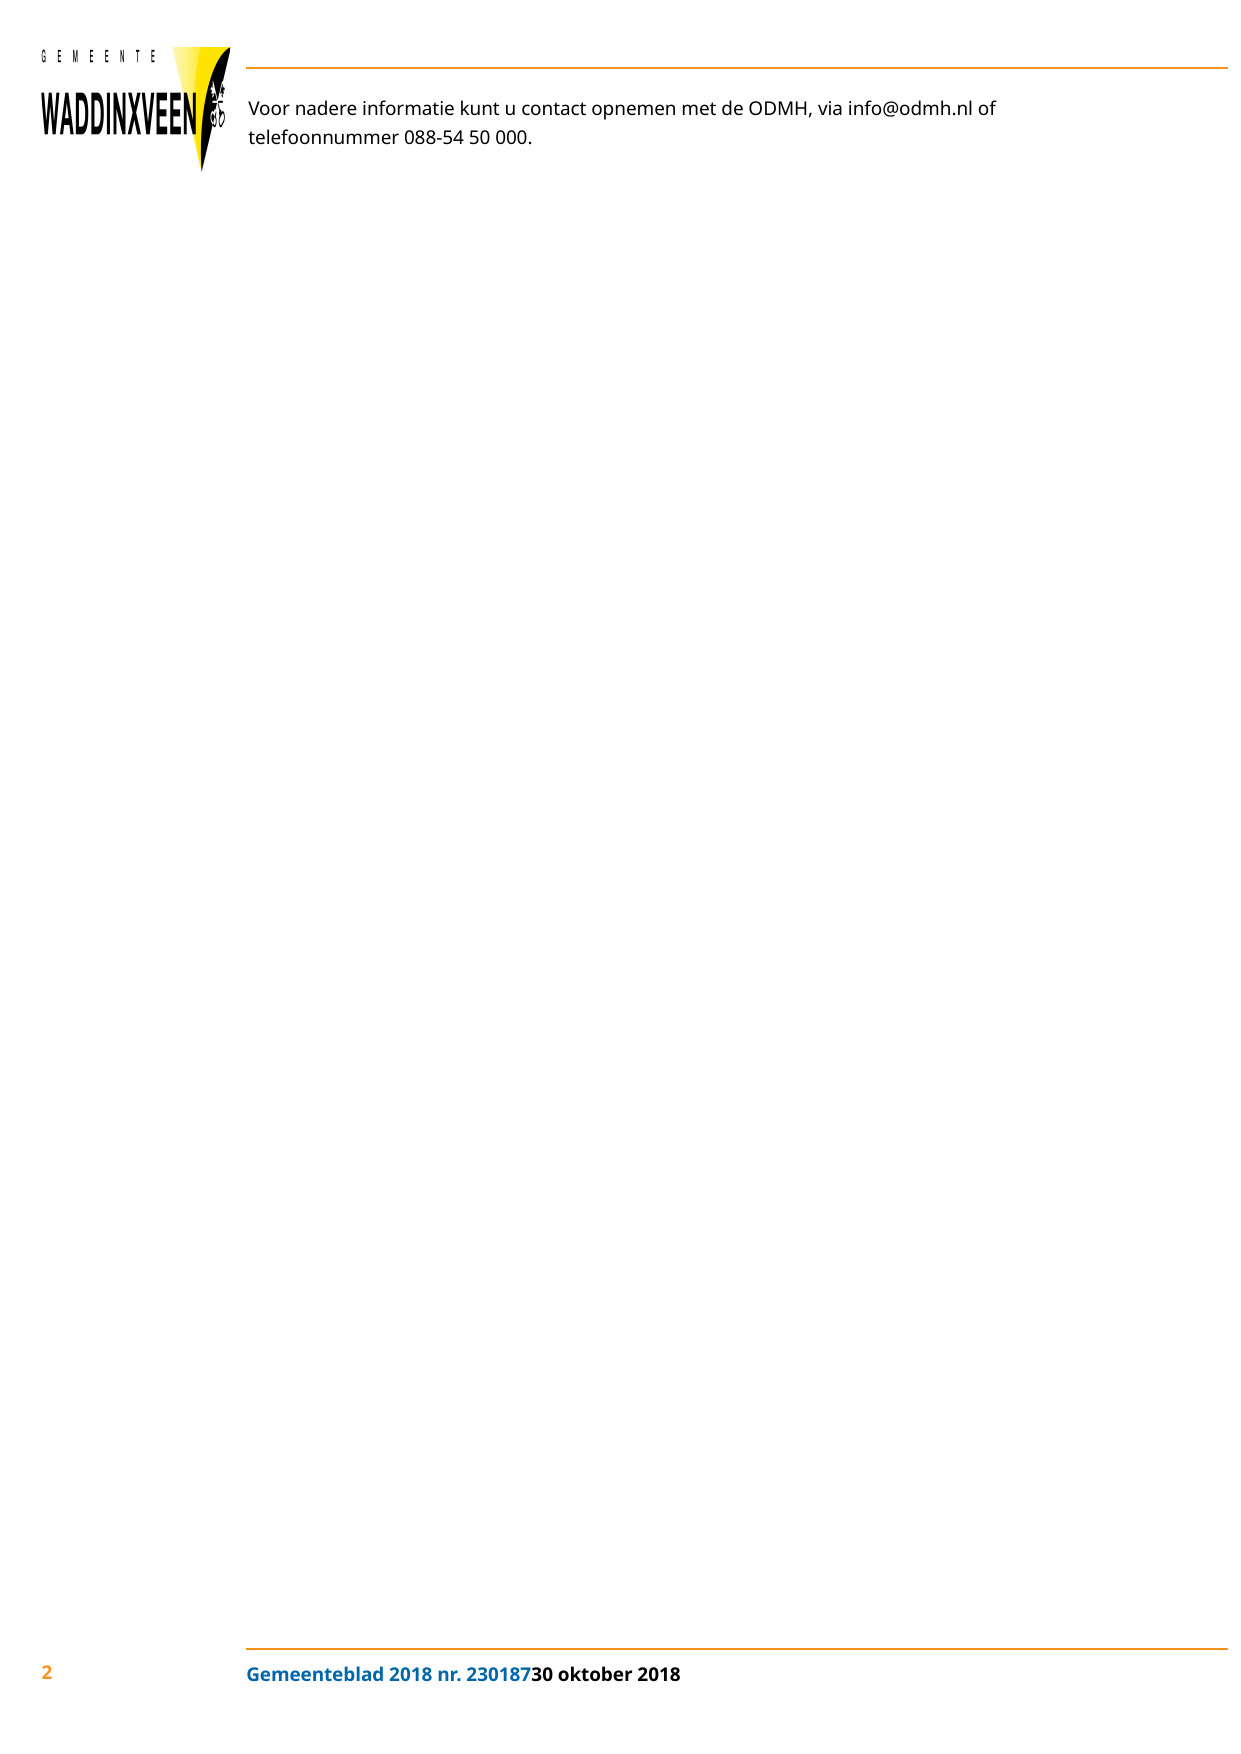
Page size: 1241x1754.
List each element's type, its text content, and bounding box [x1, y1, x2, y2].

text Voor nadere informatie kunt u contact opnemen met de ODMH, via info@odmh.nl of telefoonnummer 088-54 50 000. [248, 95, 1152, 150]
picture [41, 47, 231, 172]
